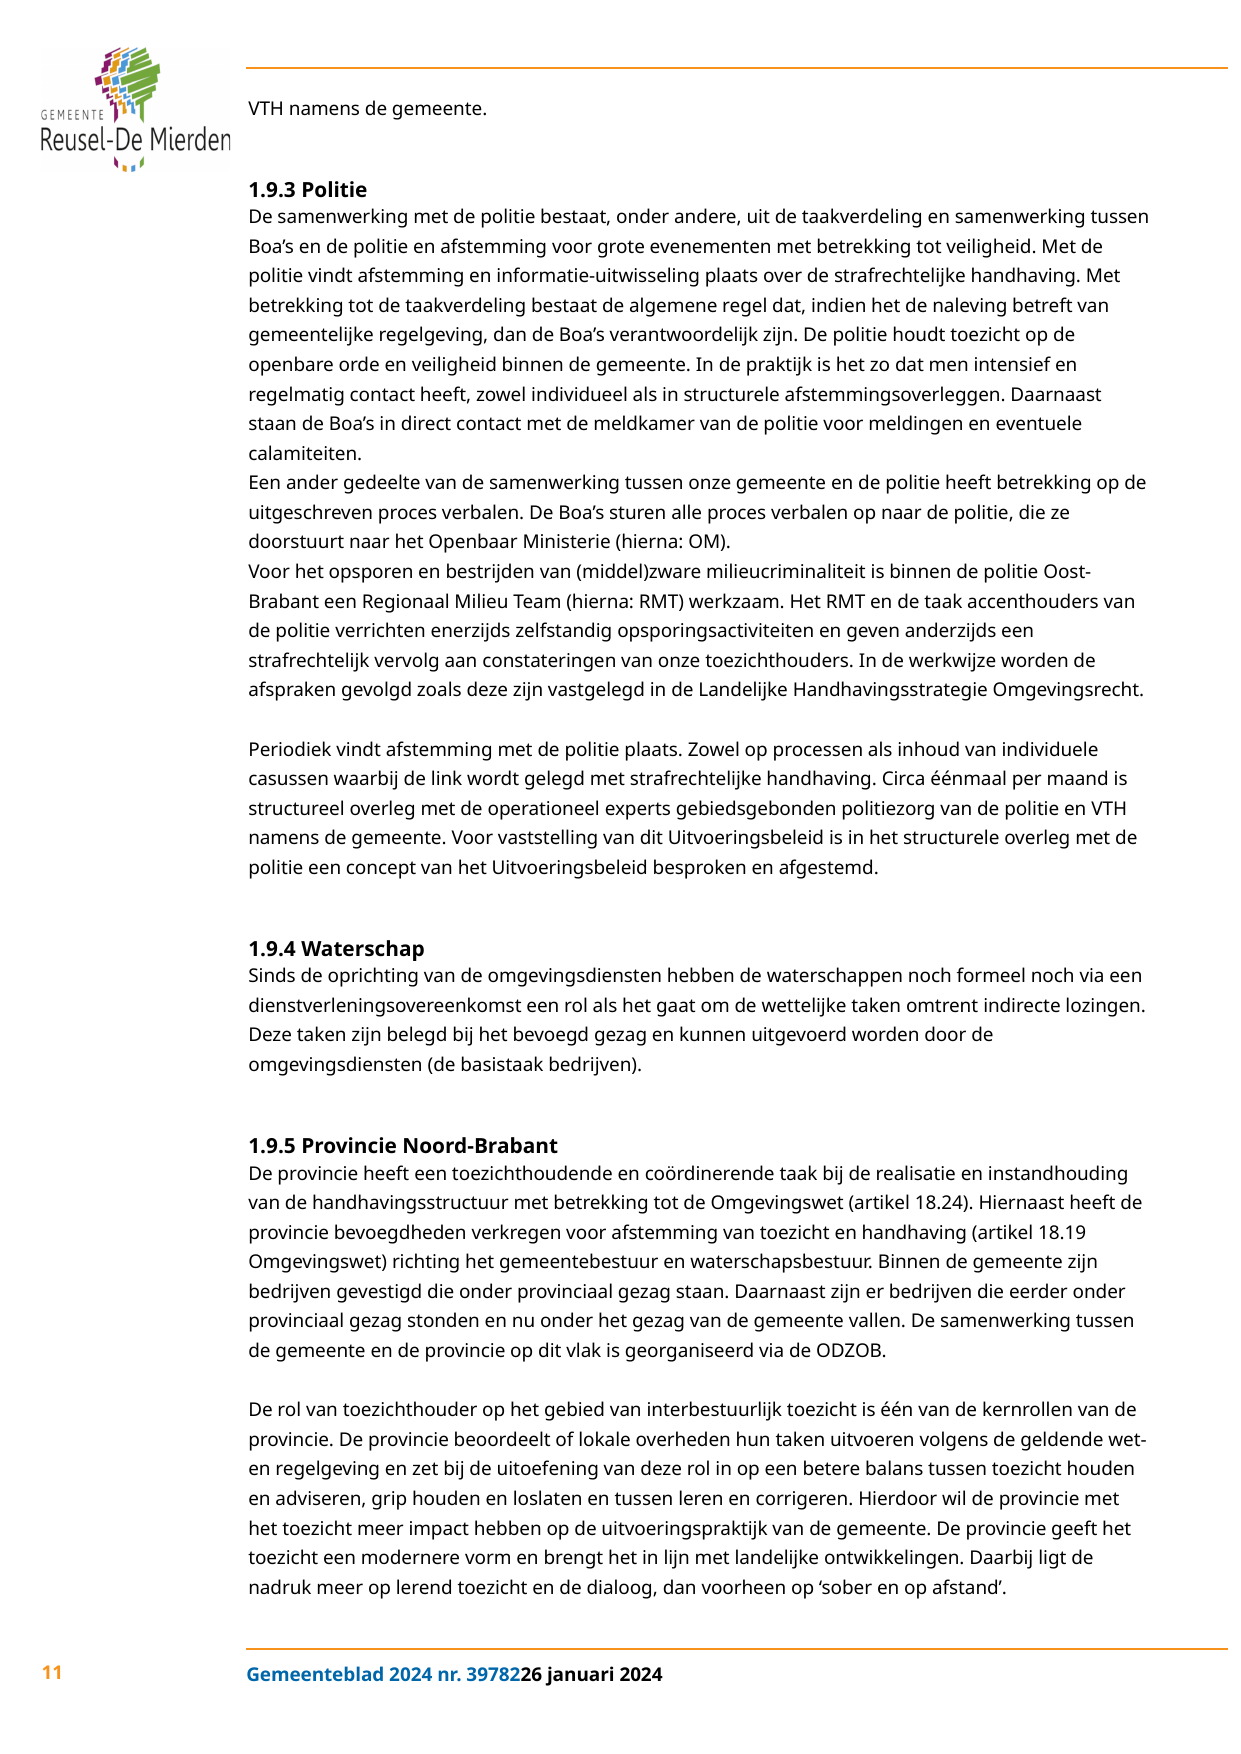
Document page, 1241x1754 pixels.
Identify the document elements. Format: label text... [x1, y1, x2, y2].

text 1.9.5 Provincie Noord-Brabant [248, 1131, 1152, 1160]
text De samenwerking met de politie bestaat, onder andere, uit de taakverdeling en samenwerking tussen Boa’s en de politie en afstemming voor grote evenementen met betrekking tot veiligheid. Met de politie vindt afstemming en informatie-uitwisseling plaats over de strafrechtelijke handhaving. Met betrekking tot de taakverdeling bestaat de algemene regel dat, indien het de naleving betreft van gemeentelijke regelgeving, dan de Boa’s verantwoordelijk zijn. De politie houdt toezicht op de openbare orde en veiligheid binnen de gemeente. In de praktijk is het zo dat men intensief en regelmatig contact heeft, zowel individueel als in structurele afstemmingsoverleggen. Daarnaast staan de Boa’s in direct contact met de meldkamer van de politie voor meldingen en eventuele calamiteiten. [248, 203, 1152, 466]
text Sinds de oprichting van de omgevingsdiensten hebben de waterschappen noch formeel noch via een dienstverleningsovereenkomst een rol als het gaat om de wettelijke taken omtrent indirecte lozingen. Deze taken zijn belegd bij het bevoegd gezag en kunnen uitgevoerd worden door de omgevingsdiensten (de basistaak bedrijven). [248, 962, 1152, 1077]
text Een ander gedeelte van de samenwerking tussen onze gemeente en de politie heeft betrekking op de uitgeschreven proces verbalen. De Boa’s sturen alle proces verbalen op naar de politie, die ze doorstuurt naar het Openbaar Ministerie (hierna: OM). [248, 469, 1152, 554]
text De provincie heeft een toezichthoudende en coördinerende taak bij de realisatie en instandhouding van de handhavingsstructuur met betrekking tot de Omgevingswet (artikel 18.24). Hiernaast heeft de provincie bevoegdheden verkregen voor afstemming van toezicht en handhaving (artikel 18.19 Omgevingswet) richting het gemeentebestuur en waterschapsbestuur. Binnen de gemeente zijn bedrijven gevestigd die onder provinciaal gezag staan. Daarnaast zijn er bedrijven die eerder onder provinciaal gezag stonden en nu onder het gezag van de gemeente vallen. De samenwerking tussen de gemeente en de provincie op dit vlak is georganiseerd via de ODZOB. [248, 1160, 1152, 1363]
text Brabant een Regionaal Milieu Team (hierna: RMT) werkzaam. Het RMT en de taak accenthouders van de politie verrichten enerzijds zelfstandig opsporingsactiviteiten en geven anderzijds een strafrechtelijk vervolg aan constateringen van onze toezichthouders. In de werkwijze worden de afspraken gevolgd zoals deze zijn vastgelegd in de Landelijke Handhavingsstrategie Omgevingsrecht. [248, 588, 1152, 702]
text VTH namens de gemeente. [248, 95, 1152, 121]
text 1.9.4 Waterschap [248, 934, 1152, 962]
text De rol van toezichthouder op het gebied van interbestuurlijk toezicht is één van de kernrollen van de provincie. De provincie beoordeelt of lokale overheden hun taken uitvoeren volgens de geldende wet- en regelgeving en zet bij de uitoefening van deze rol in op een betere balans tussen toezicht houden en adviseren, grip houden en loslaten en tussen leren en corrigeren. Hierdoor wil de provincie met het toezicht meer impact hebben op de uitvoeringspraktijk van de gemeente. De provincie geeft het toezicht een modernere vorm en brengt het in lijn met landelijke ontwikkelingen. Daarbij ligt de nadruk meer op lerend toezicht en de dialoog, dan voorheen op ‘sober en op afstand’. [248, 1396, 1152, 1599]
text 1.9.3 Politie [248, 175, 1152, 203]
picture [41, 47, 231, 172]
text Periodiek vindt afstemming met de politie plaats. Zowel op processen als inhoud van individuele casussen waarbij de link wordt gelegd met strafrechtelijke handhaving. Circa éénmaal per maand is structureel overleg met de operationeel experts gebiedsgebonden politiezorg van de politie en VTH namens de gemeente. Voor vaststelling van dit Uitvoeringsbeleid is in het structurele overleg met de politie een concept van het Uitvoeringsbeleid besproken en afgestemd. [248, 736, 1152, 880]
text Voor het opsporen en bestrijden van (middel)zware milieucriminaliteit is binnen de politie Oost- [248, 558, 1152, 584]
